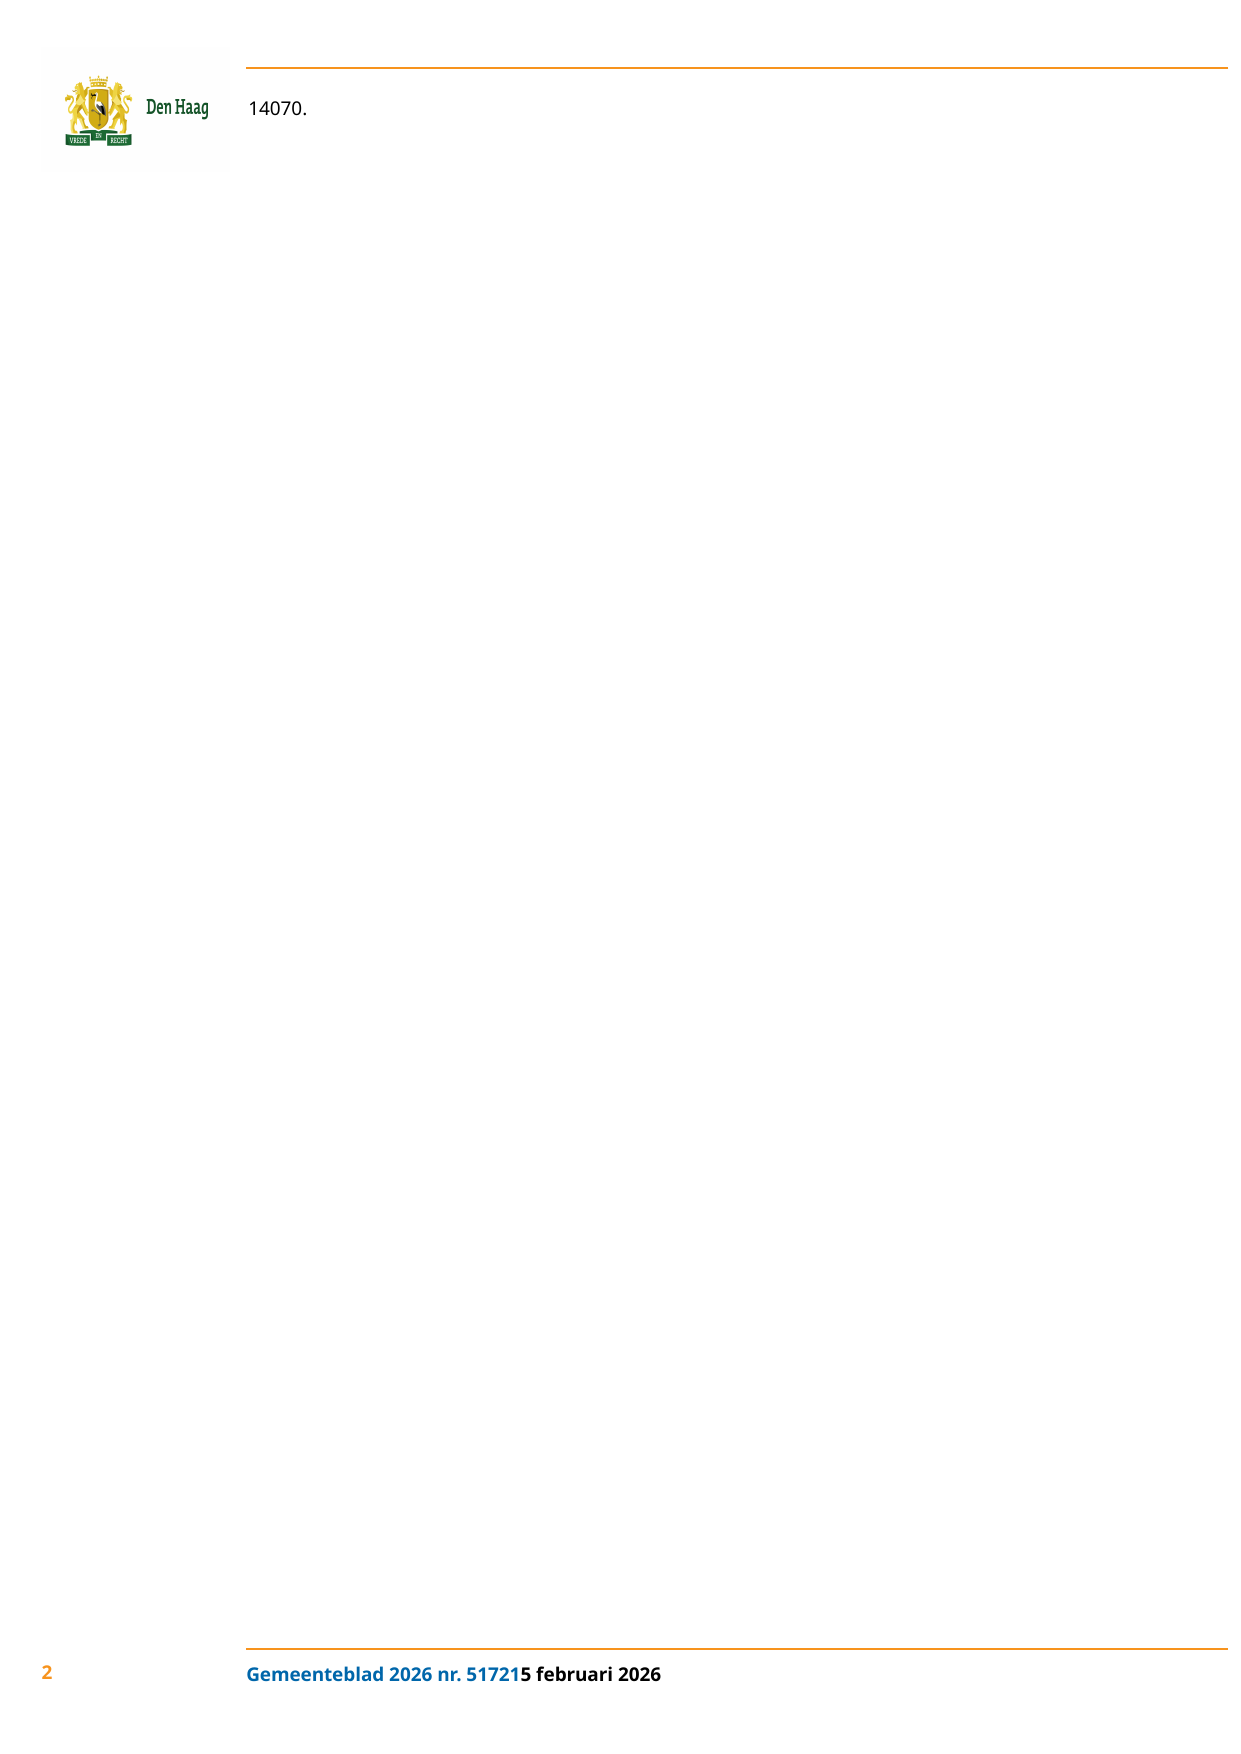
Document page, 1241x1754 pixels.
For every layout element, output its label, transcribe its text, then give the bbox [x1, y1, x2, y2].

text 14070. [248, 95, 1152, 121]
picture [41, 47, 231, 172]
